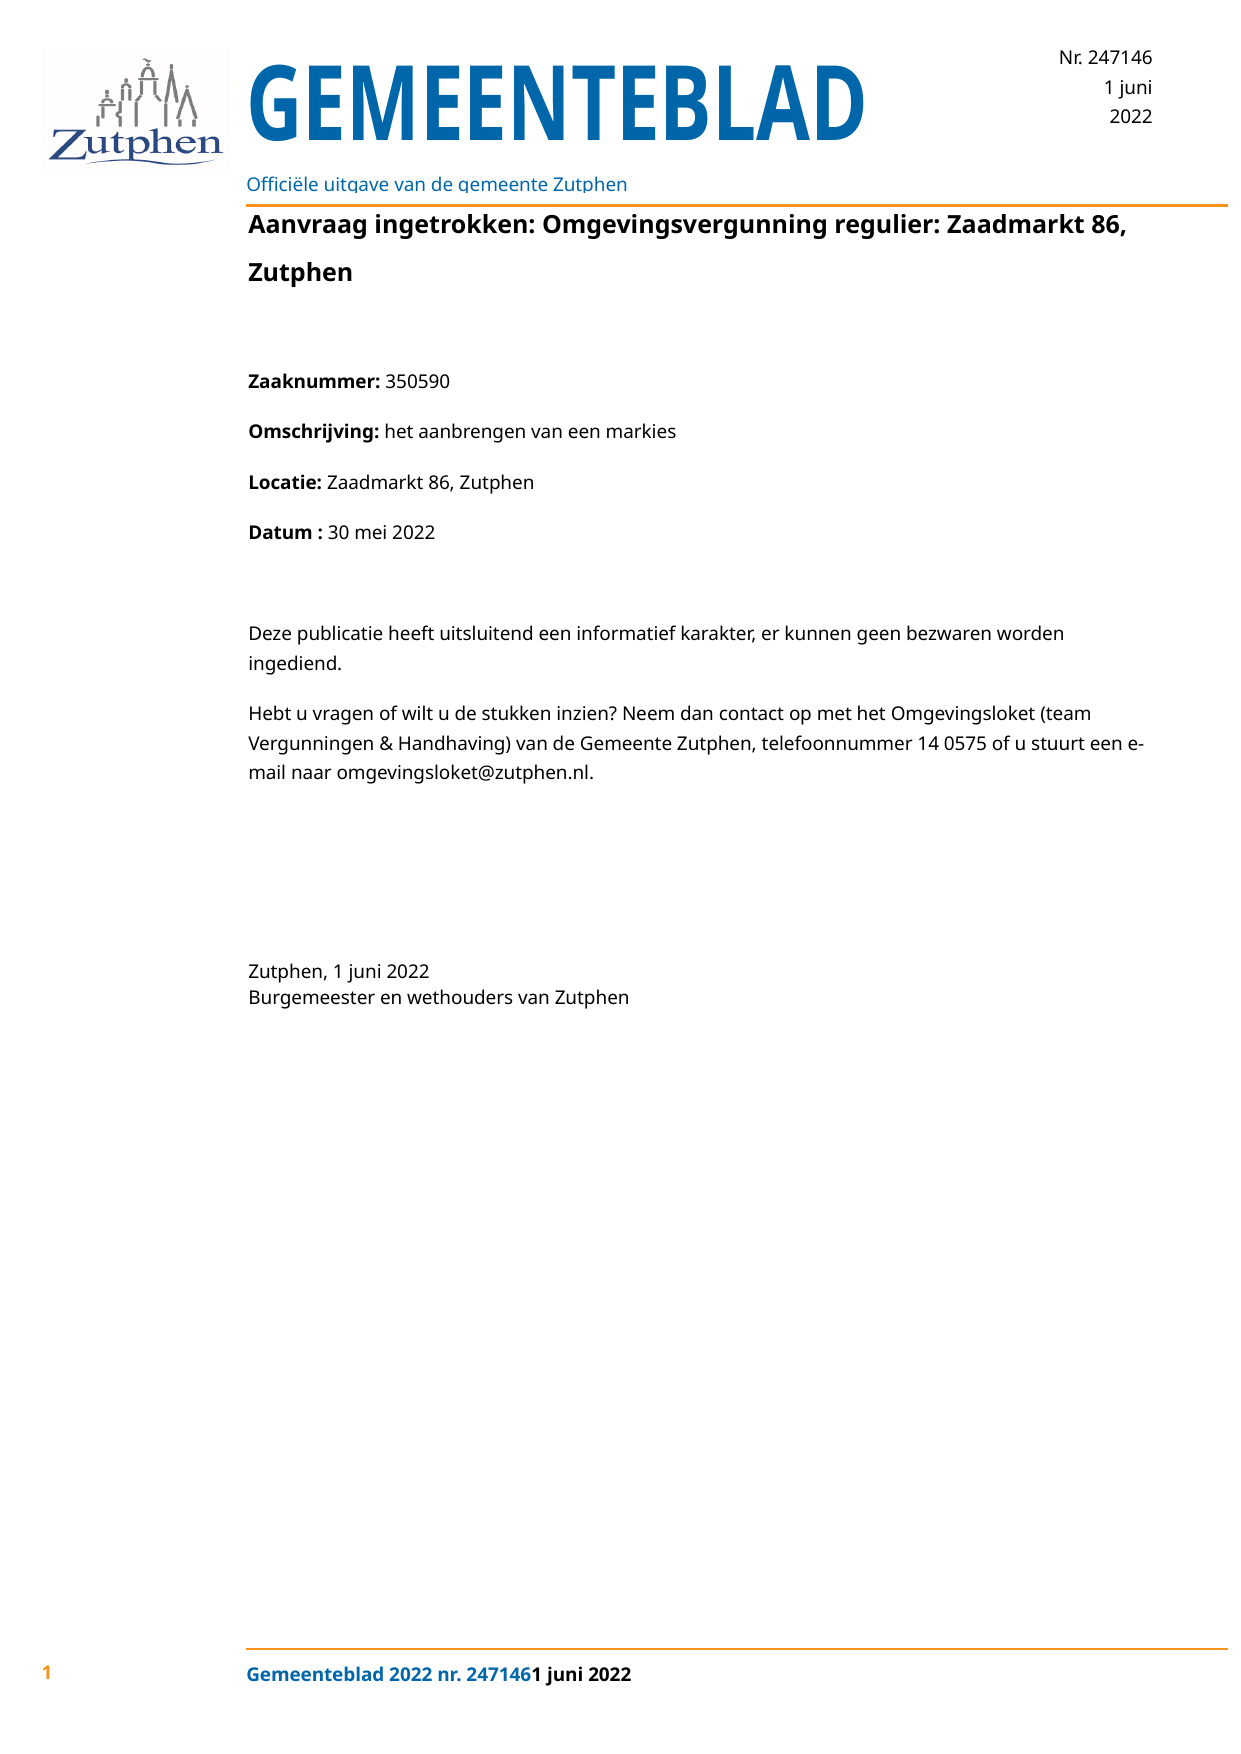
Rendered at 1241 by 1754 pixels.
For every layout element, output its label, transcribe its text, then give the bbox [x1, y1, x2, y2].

text Zutphen, 1 juni 2022 [248, 959, 1152, 984]
picture [41, 47, 231, 172]
text Datum : 30 mei 2022 [248, 519, 1152, 545]
text Locatie: Zaadmarkt 86, Zutphen [248, 469, 1152, 495]
text Deze publicatie heeft uitsluitend een informatief karakter, er kunnen geen bezwaren worden ingediend. [248, 620, 1152, 676]
text Zaaknummer: 350590 [248, 368, 1152, 394]
text Hebt u vragen of wilt u de stukken inzien? Neem dan contact op met het Omgevingsloket (team Vergunningen & Handhaving) van de Gemeente Zutphen, telefoonnummer 14 0575 of u stuurt een e-mail naar omgevingsloket@zutphen.nl. [248, 700, 1152, 785]
text Omschrijving: het aanbrengen van een markies [248, 419, 1152, 444]
text Burgemeester en wethouders van Zutphen [248, 984, 1152, 1010]
text Aanvraag ingetrokken: Omgevingsvergunning regulier: Zaadmarkt 86, Zutphen [248, 207, 1152, 288]
